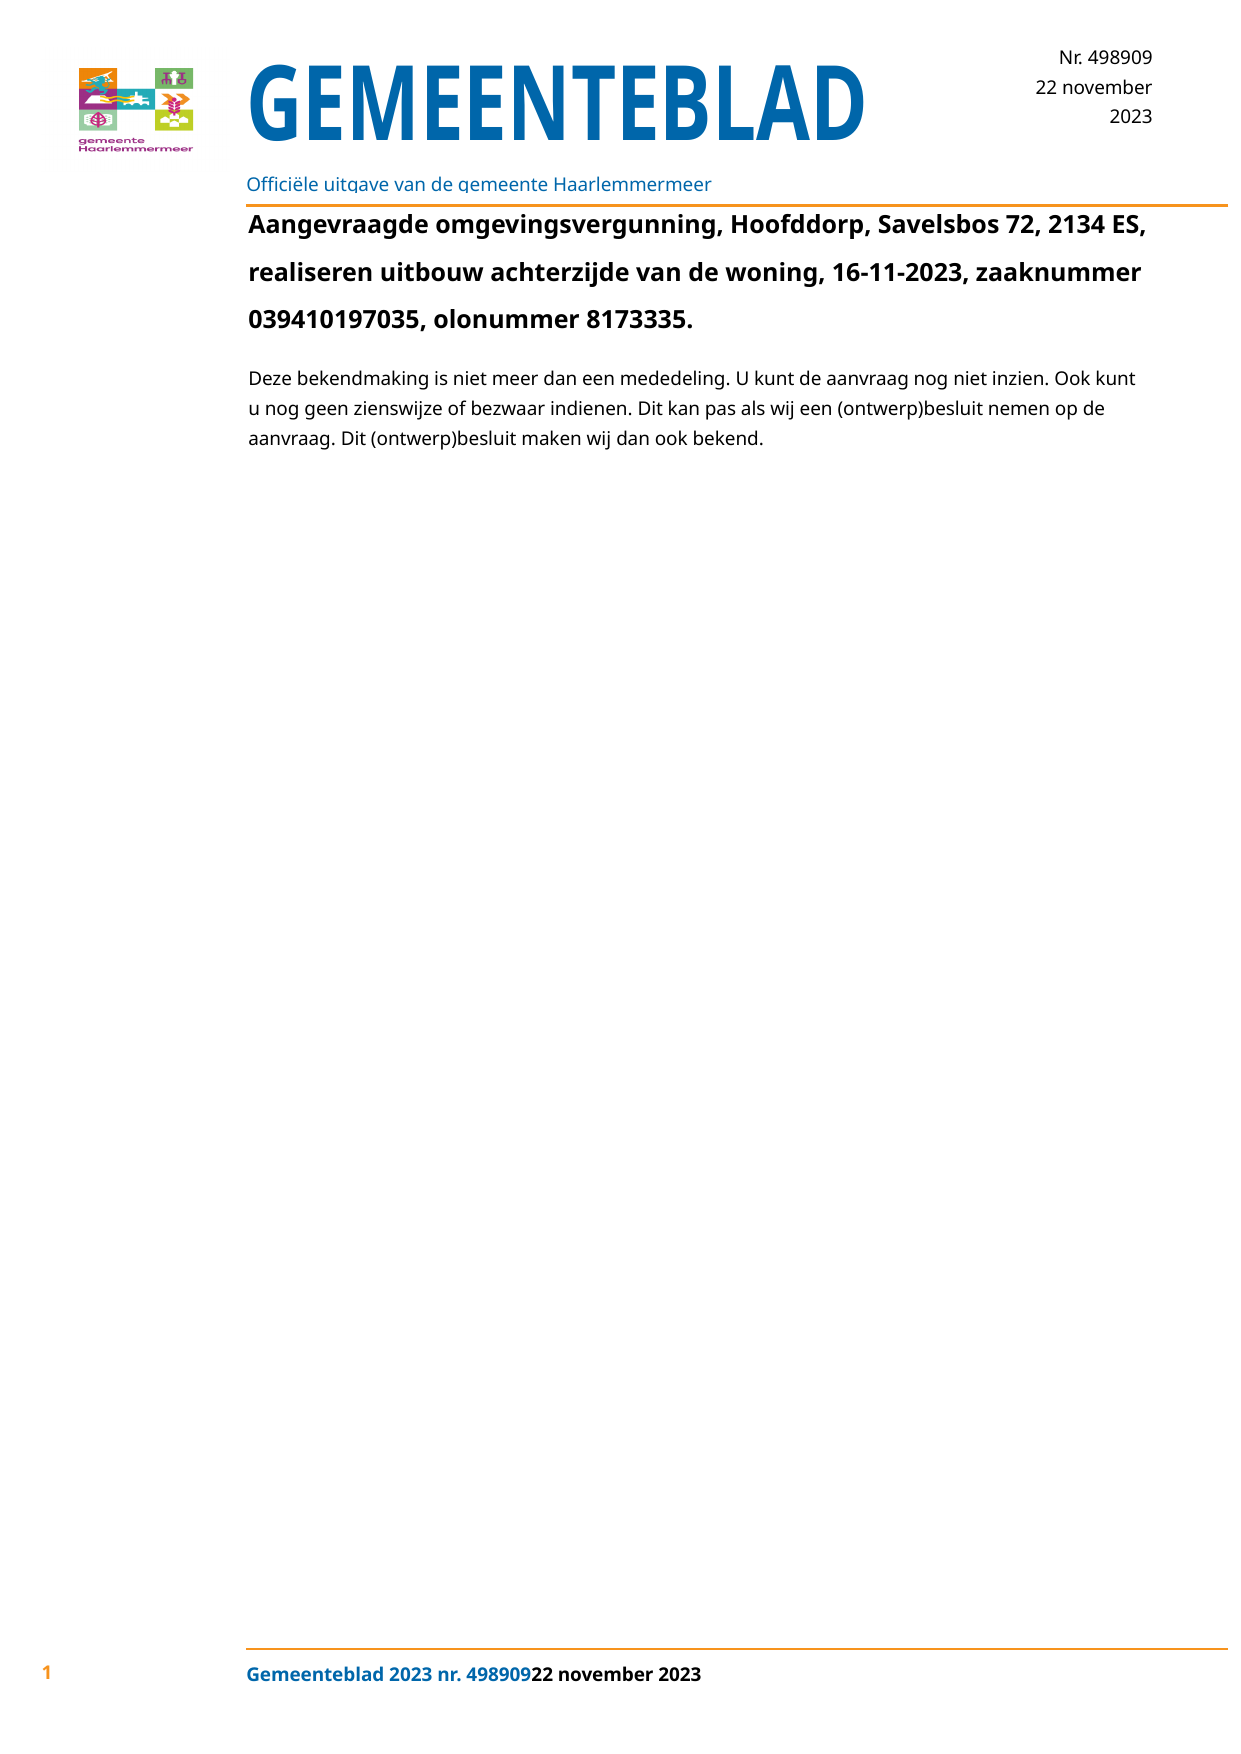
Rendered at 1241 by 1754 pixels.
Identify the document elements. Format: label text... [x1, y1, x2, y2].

text Aangevraagde omgevingsvergunning, Hoofddorp, Savelsbos 72, 2134 ES, realiseren uitbouw achterzijde van de woning, 16-11-2023, zaaknummer 039410197035, olonummer 8173335. [248, 207, 1152, 336]
picture [41, 47, 231, 172]
text Deze bekendmaking is niet meer dan een mededeling. U kunt de aanvraag nog niet inzien. Ook kunt u nog geen zienswijze of bezwaar indienen. Dit kan pas als wij een (ontwerp)besluit nemen op de aanvraag. Dit (ontwerp)besluit maken wij dan ook bekend. [248, 366, 1152, 450]
